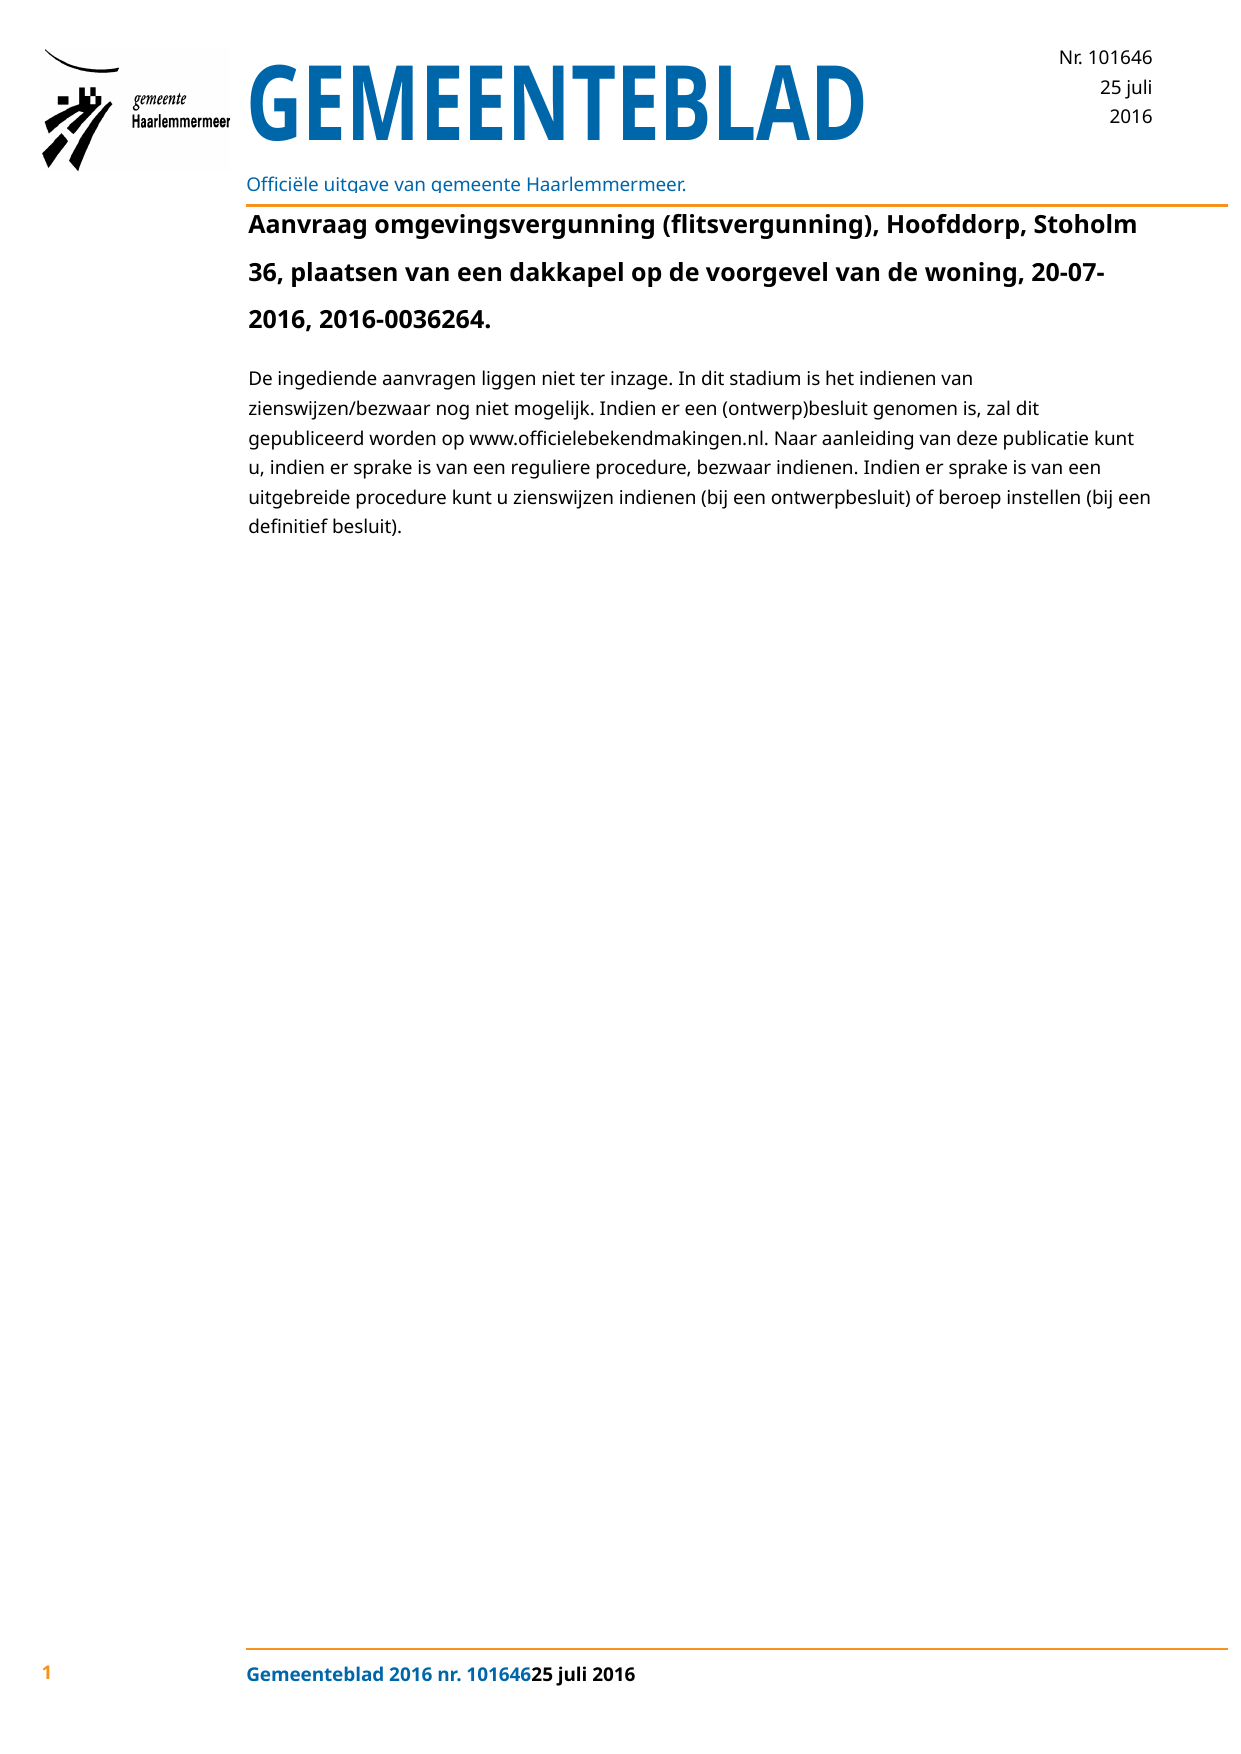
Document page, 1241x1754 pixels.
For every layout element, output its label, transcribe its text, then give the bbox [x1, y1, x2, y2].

text De ingediende aanvragen liggen niet ter inzage. In dit stadium is het indienen van zienswijzen/bezwaar nog niet mogelijk. Indien er een (ontwerp)besluit genomen is, zal dit gepubliceerd worden op www.officielebekendmakingen.nl. Naar aanleiding van deze publicatie kunt u, indien er sprake is van een reguliere procedure, bezwaar indienen. Indien er sprake is van een uitgebreide procedure kunt u zienswijzen indienen (bij een ontwerpbesluit) of beroep instellen (bij een definitief besluit). [248, 366, 1152, 539]
picture [41, 47, 231, 172]
text Aanvraag omgevingsvergunning (flitsvergunning), Hoofddorp, Stoholm 36, plaatsen van een dakkapel op de voorgevel van de woning, 20-07-2016, 2016-0036264. [248, 207, 1152, 336]
